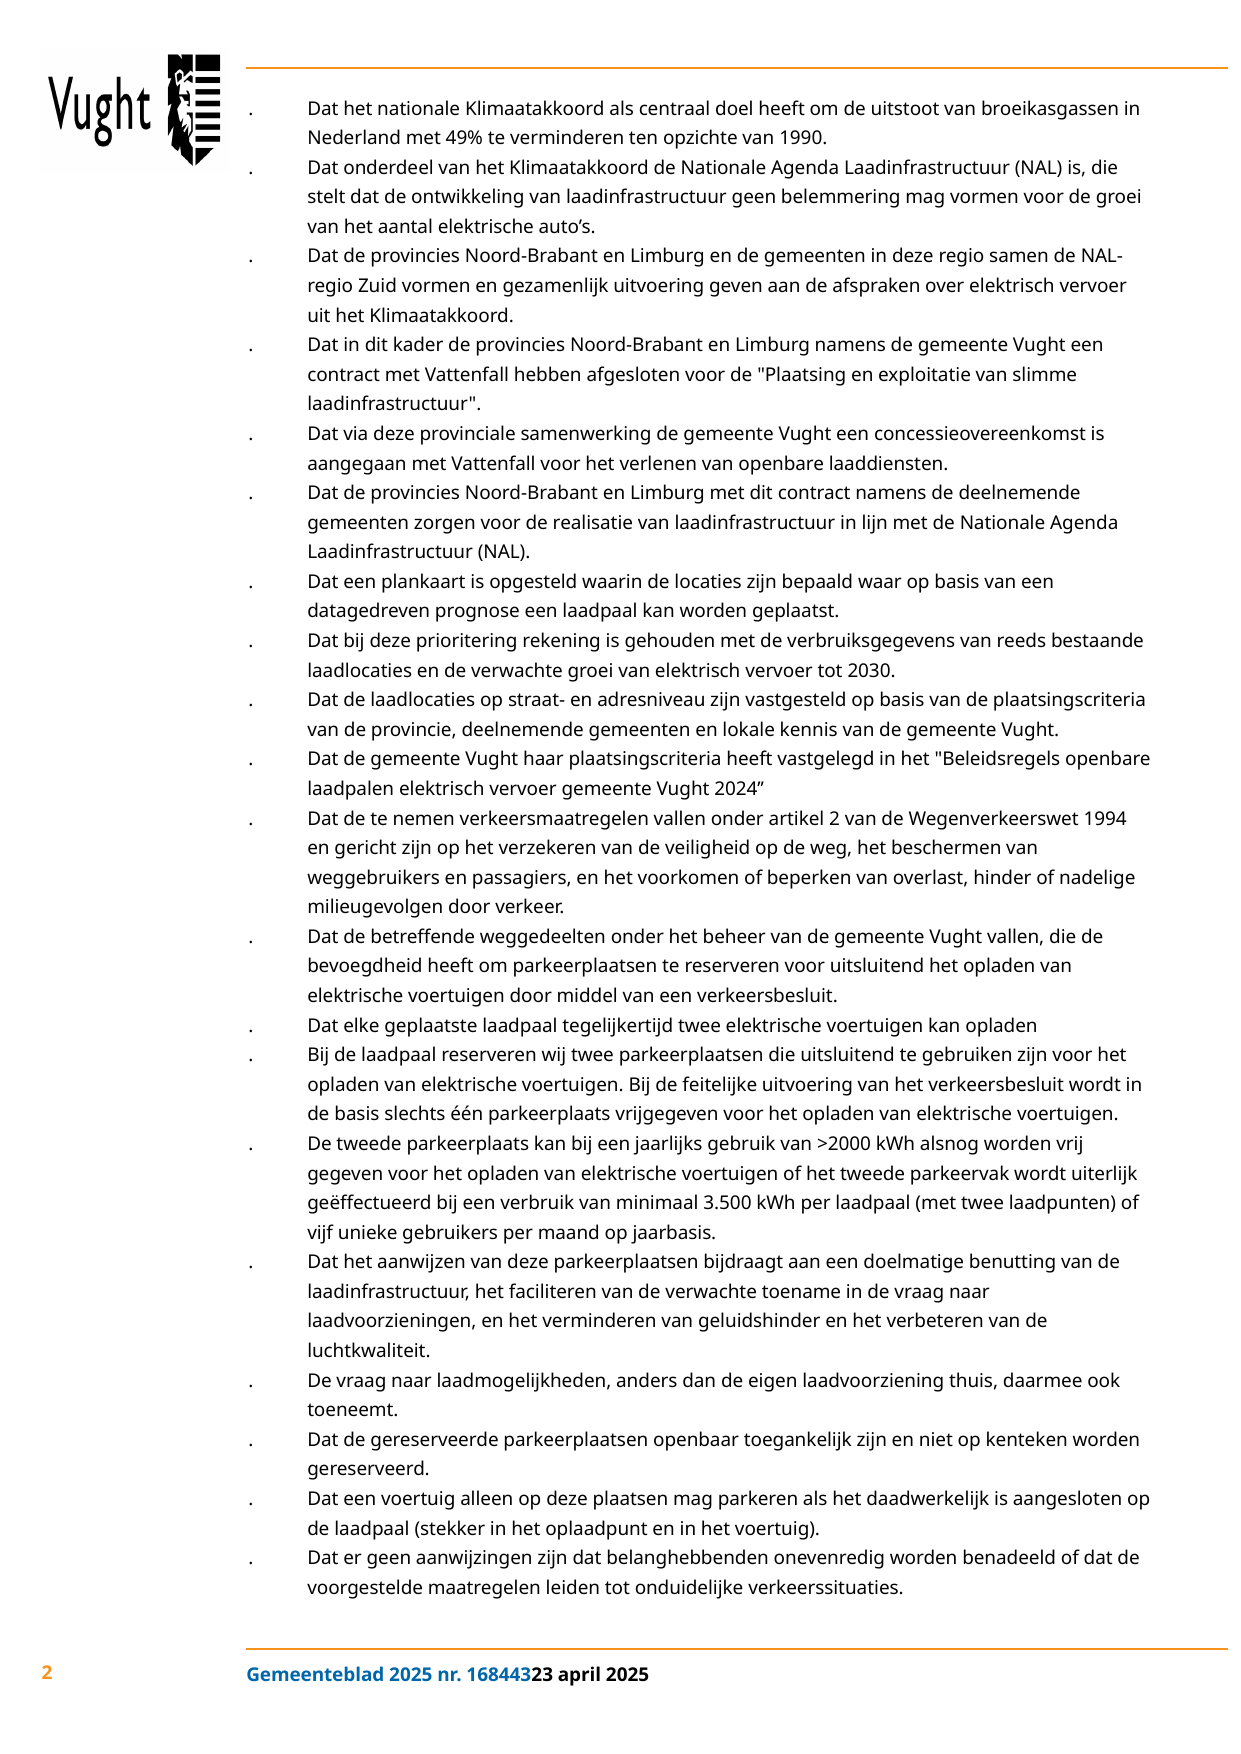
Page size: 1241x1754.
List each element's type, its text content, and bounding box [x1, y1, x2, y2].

picture [41, 47, 231, 172]
list Dat de laadlocaties op straat- en adresniveau zijn vastgesteld op basis van de plaatsingscriteria van de provincie, deelnemende gemeenten en lokale kennis van de gemeente Vught. [248, 686, 1152, 742]
list Dat de gemeente Vught haar plaatsingscriteria heeft vastgelegd in het "Beleidsregels openbare laadpalen elektrisch vervoer gemeente Vught 2024’’ [248, 746, 1152, 801]
list De vraag naar laadmogelijkheden, anders dan de eigen laadvoorziening thuis, daarmee ook toeneemt. [248, 1367, 1152, 1422]
list Bij de laadpaal reserveren wij twee parkeerplaatsen die uitsluitend te gebruiken zijn voor het opladen van elektrische voertuigen. Bij de feitelijke uitvoering van het verkeersbesluit wordt in de basis slechts één parkeerplaats vrijgegeven voor het opladen van elektrische voertuigen. [248, 1041, 1152, 1126]
list Dat de provincies Noord-Brabant en Limburg met dit contract namens de deelnemende gemeenten zorgen voor de realisatie van laadinfrastructuur in lijn met de Nationale Agenda Laadinfrastructuur (NAL). [248, 479, 1152, 564]
list Dat het aanwijzen van deze parkeerplaatsen bijdraagt aan een doelmatige benutting van de laadinfrastructuur, het faciliteren van de verwachte toename in de vraag naar laadvoorzieningen, en het verminderen van geluidshinder en het verbeteren van de luchtkwaliteit. [248, 1248, 1152, 1363]
list Dat de te nemen verkeersmaatregelen vallen onder artikel 2 van de Wegenverkeerswet 1994 en gericht zijn op het verzekeren van de veiligheid op de weg, het beschermen van weggebruikers en passagiers, en het voorkomen of beperken van overlast, hinder of nadelige milieugevolgen door verkeer. [248, 805, 1152, 919]
list Dat de betreffende weggedeelten onder het beheer van de gemeente Vught vallen, die de bevoegdheid heeft om parkeerplaatsen te reserveren voor uitsluitend het opladen van elektrische voertuigen door middel van een verkeersbesluit. [248, 923, 1152, 1008]
list Dat in dit kader de provincies Noord-Brabant en Limburg namens de gemeente Vught een contract met Vattenfall hebben afgesloten voor de "Plaatsing en exploitatie van slimme laadinfrastructuur". [248, 331, 1152, 416]
list Dat bij deze prioritering rekening is gehouden met de verbruiksgegevens van reeds bestaande laadlocaties en de verwachte groei van elektrisch vervoer tot 2030. [248, 627, 1152, 683]
list Dat de provincies Noord-Brabant en Limburg en de gemeenten in deze regio samen de NAL-regio Zuid vormen en gezamenlijk uitvoering geven aan de afspraken over elektrisch vervoer uit het Klimaatakkoord. [248, 243, 1152, 328]
list Dat de gereserveerde parkeerplaatsen openbaar toegankelijk zijn en niet op kenteken worden gereserveerd. [248, 1426, 1152, 1481]
list Dat er geen aanwijzingen zijn dat belanghebbenden onevenredig worden benadeeld of dat de voorgestelde maatregelen leiden tot onduidelijke verkeerssituaties. [248, 1544, 1152, 1600]
list Dat onderdeel van het Klimaatakkoord de Nationale Agenda Laadinfrastructuur (NAL) is, die stelt dat de ontwikkeling van laadinfrastructuur geen belemmering mag vormen voor de groei van het aantal elektrische auto’s. [248, 154, 1152, 239]
list Dat een plankaart is opgesteld waarin de locaties zijn bepaald waar op basis van een datagedreven prognose een laadpaal kan worden geplaatst. [248, 568, 1152, 623]
list De tweede parkeerplaats kan bij een jaarlijks gebruik van >2000 kWh alsnog worden vrij gegeven voor het opladen van elektrische voertuigen of het tweede parkeervak wordt uiterlijk geëffectueerd bij een verbruik van minimaal 3.500 kWh per laadpaal (met twee laadpunten) of vijf unieke gebruikers per maand op jaarbasis. [248, 1130, 1152, 1245]
list Dat het nationale Klimaatakkoord als centraal doel heeft om de uitstoot van broeikasgassen in Nederland met 49% te verminderen ten opzichte van 1990. [248, 95, 1152, 150]
list Dat via deze provinciale samenwerking de gemeente Vught een concessieovereenkomst is aangegaan met Vattenfall voor het verlenen van openbare laaddiensten. [248, 420, 1152, 476]
list Dat elke geplaatste laadpaal tegelijkertijd twee elektrische voertuigen kan opladen [248, 1012, 1152, 1038]
list Dat een voertuig alleen op deze plaatsen mag parkeren als het daadwerkelijk is aangesloten op de laadpaal (stekker in het oplaadpunt en in het voertuig). [248, 1485, 1152, 1541]
